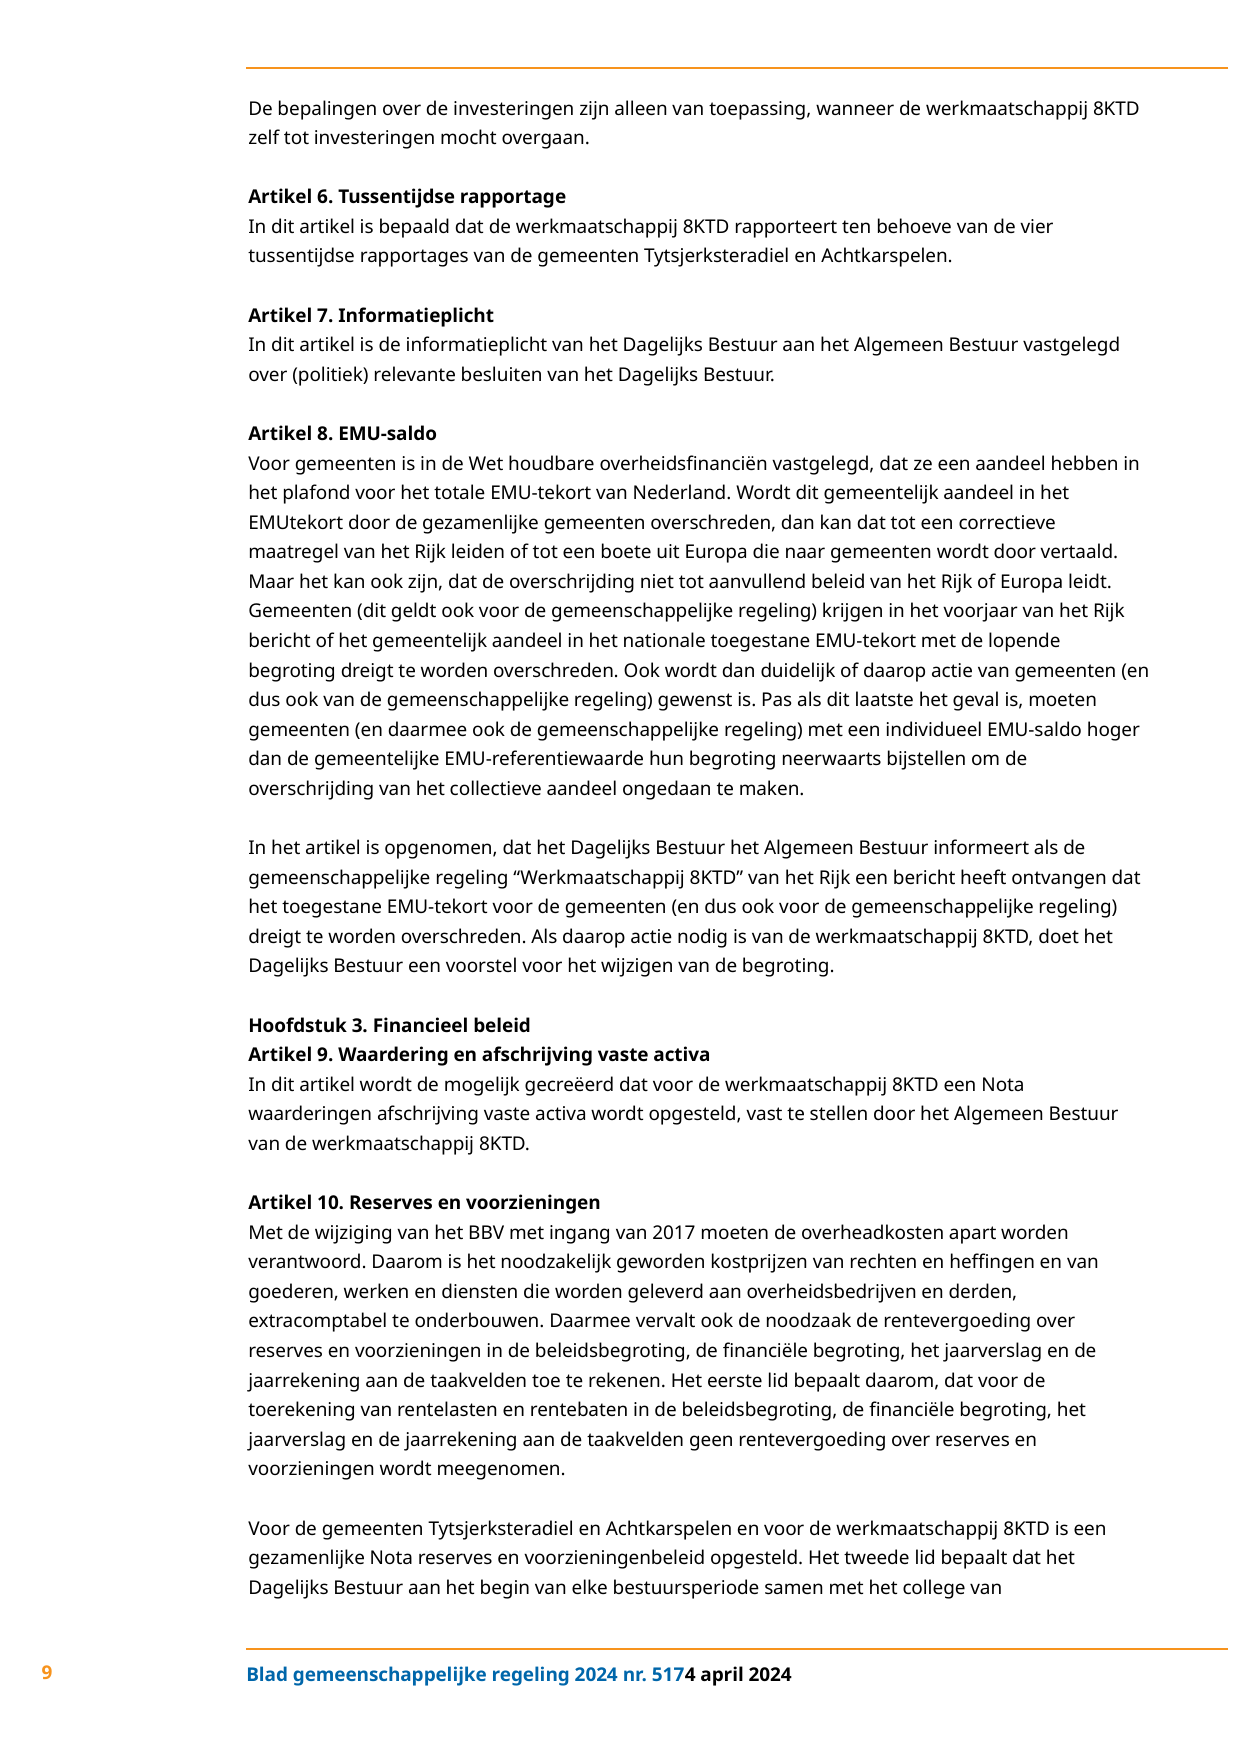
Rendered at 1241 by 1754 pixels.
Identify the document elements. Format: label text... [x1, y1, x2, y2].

text Artikel 9. Waardering en afschrijving vaste activa [248, 1041, 1152, 1067]
text Artikel 8. EMU-saldo [248, 420, 1152, 446]
text Gemeenten (dit geldt ook voor de gemeenschappelijke regeling) krijgen in het voorjaar van het Rijk bericht of het gemeentelijk aandeel in het nationale toegestane EMU-tekort met de lopende begroting dreigt te worden overschreden. Ook wordt dan duidelijk of daarop actie van gemeenten (en dus ook van de gemeenschappelijke regeling) gewenst is. Pas als dit laatste het geval is, moeten gemeenten (en daarmee ook de gemeenschappelijke regeling) met een individueel EMU-saldo hoger dan de gemeentelijke EMU-referentiewaarde hun begroting neerwaarts bijstellen om de overschrijding van het collectieve aandeel ongedaan te maken. [248, 598, 1152, 801]
text Artikel 6. Tussentijdse rapportage [248, 183, 1152, 209]
text Artikel 7. Informatieplicht [248, 302, 1152, 328]
text Voor gemeenten is in de Wet houdbare overheidsfinanciën vastgelegd, dat ze een aandeel hebben in het plafond voor het totale EMU-tekort van Nederland. Wordt dit gemeentelijk aandeel in het EMUtekort door de gezamenlijke gemeenten overschreden, dan kan dat tot een correctieve maatregel van het Rijk leiden of tot een boete uit Europa die naar gemeenten wordt door vertaald. Maar het kan ook zijn, dat de overschrijding niet tot aanvullend beleid van het Rijk of Europa leidt. [248, 450, 1152, 594]
text Artikel 10. Reserves en voorzieningen [248, 1189, 1152, 1215]
text De bepalingen over de investeringen zijn alleen van toepassing, wanneer de werkmaatschappij 8KTD zelf tot investeringen mocht overgaan. [248, 95, 1152, 150]
picture [41, 47, 231, 172]
text Met de wijziging van het BBV met ingang van 2017 moeten de overheadkosten apart worden verantwoord. Daarom is het noodzakelijk geworden kostprijzen van rechten en heffingen en van goederen, werken en diensten die worden geleverd aan overheidsbedrijven en derden, extracomptabel te onderbouwen. Daarmee vervalt ook de noodzaak de rentevergoeding over reserves en voorzieningen in de beleidsbegroting, de financiële begroting, het jaarverslag en de jaarrekening aan de taakvelden toe te rekenen. Het eerste lid bepaalt daarom, dat voor de toerekening van rentelasten en rentebaten in de beleidsbegroting, de financiële begroting, het jaarverslag en de jaarrekening aan de taakvelden geen rentevergoeding over reserves en voorzieningen wordt meegenomen. [248, 1219, 1152, 1481]
text In het artikel is opgenomen, dat het Dagelijks Bestuur het Algemeen Bestuur informeert als de gemeenschappelijke regeling “Werkmaatschappij 8KTD” van het Rijk een bericht heeft ontvangen dat het toegestane EMU-tekort voor de gemeenten (en dus ook voor de gemeenschappelijke regeling) dreigt te worden overschreden. Als daarop actie nodig is van de werkmaatschappij 8KTD, doet het Dagelijks Bestuur een voorstel voor het wijzigen van de begroting. [248, 834, 1152, 978]
text Hoofdstuk 3. Financieel beleid [248, 1012, 1152, 1038]
text In dit artikel is bepaald dat de werkmaatschappij 8KTD rapporteert ten behoeve van de vier tussentijdse rapportages van de gemeenten Tytsjerksteradiel en Achtkarspelen. [248, 213, 1152, 268]
text In dit artikel is de informatieplicht van het Dagelijks Bestuur aan het Algemeen Bestuur vastgelegd over (politiek) relevante besluiten van het Dagelijks Bestuur. [248, 331, 1152, 387]
text Voor de gemeenten Tytsjerksteradiel en Achtkarspelen en voor de werkmaatschappij 8KTD is een gezamenlijke Nota reserves en voorzieningenbeleid opgesteld. Het tweede lid bepaalt dat het Dagelijks Bestuur aan het begin van elke bestuursperiode samen met het college van [248, 1515, 1152, 1600]
text In dit artikel wordt de mogelijk gecreëerd dat voor de werkmaatschappij 8KTD een Nota waarderingen afschrijving vaste activa wordt opgesteld, vast te stellen door het Algemeen Bestuur van de werkmaatschappij 8KTD. [248, 1071, 1152, 1156]
